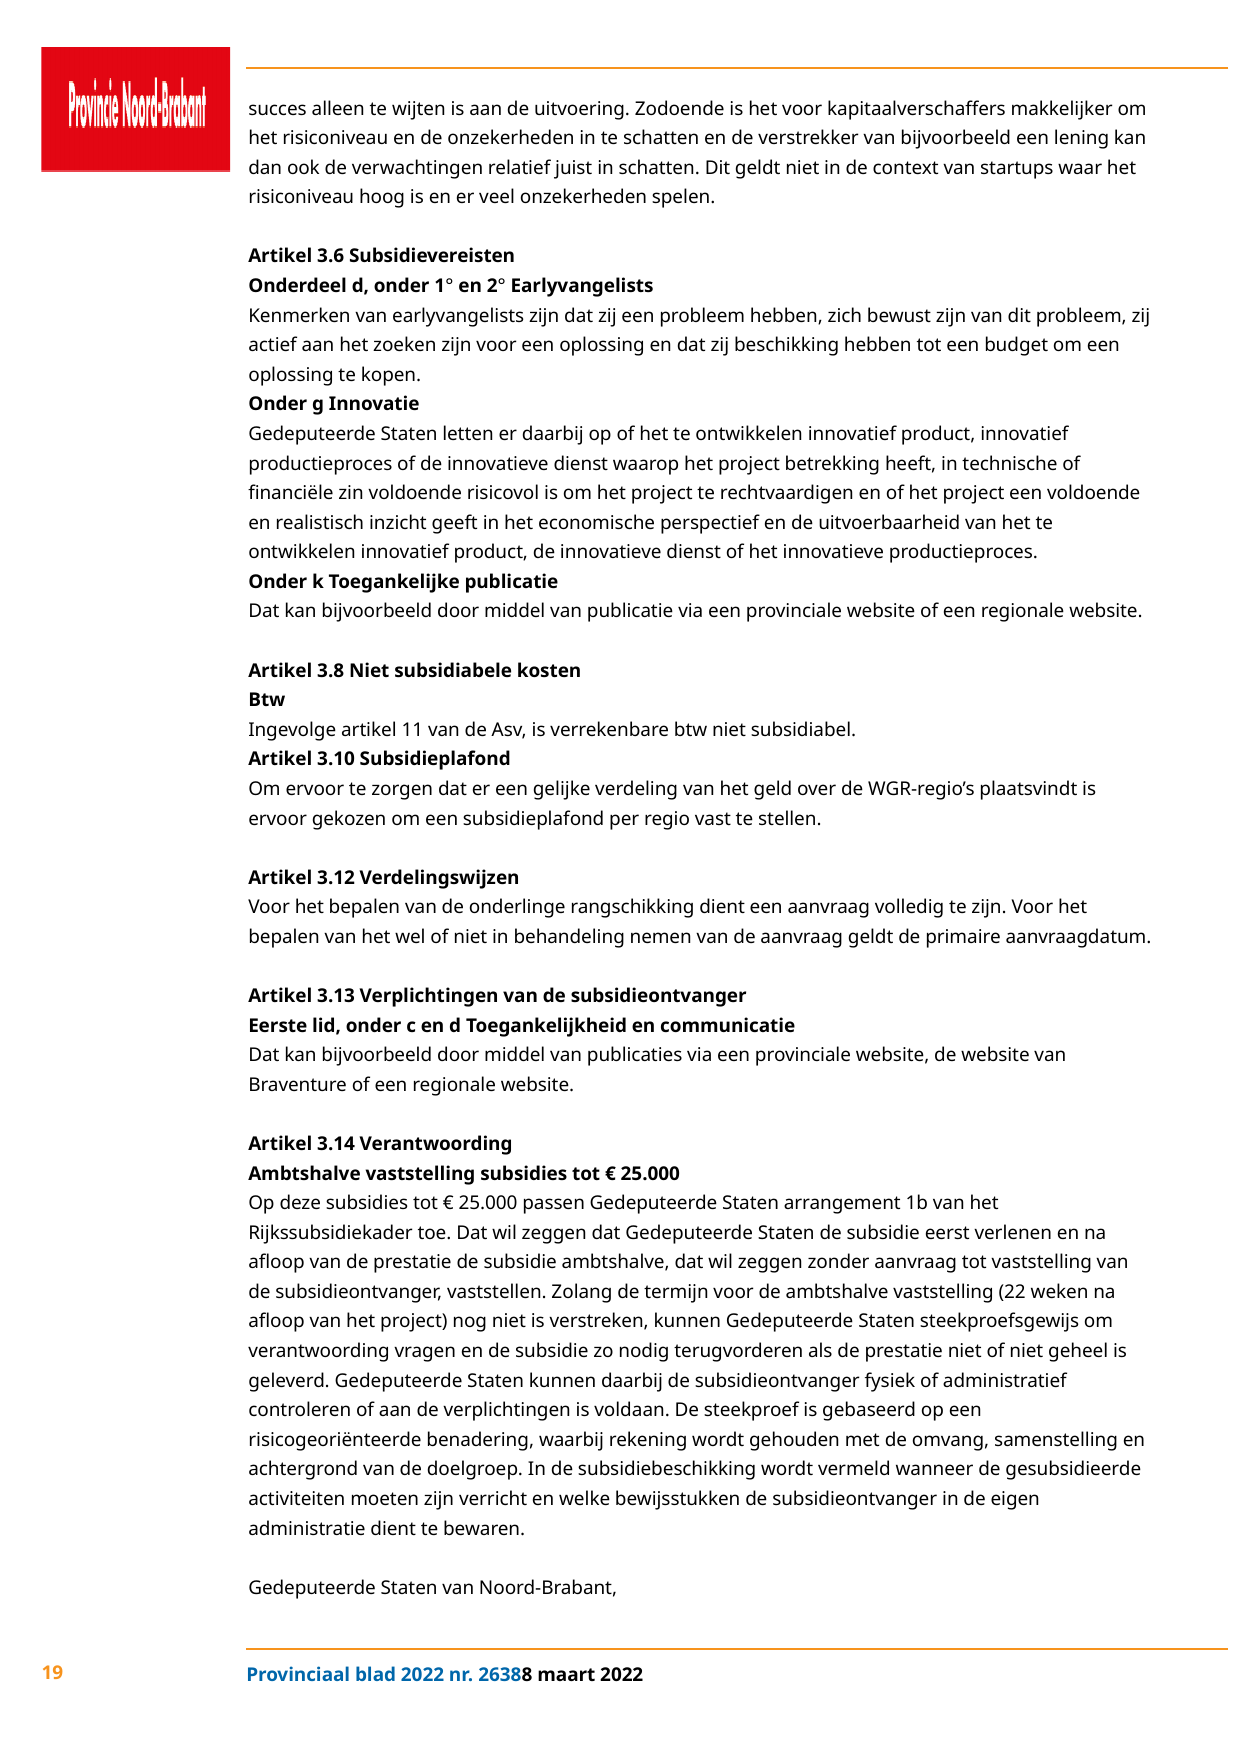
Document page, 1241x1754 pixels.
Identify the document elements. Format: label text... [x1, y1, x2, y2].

text Artikel 3.6 Subsidievereisten [248, 243, 1152, 268]
text Artikel 3.14 Verantwoording [248, 1130, 1152, 1156]
text Artikel 3.12 Verdelingswijzen [248, 864, 1152, 890]
text Gedeputeerde Staten van Noord-Brabant, [248, 1574, 1152, 1600]
text succes alleen te wijten is aan de uitvoering. Zodoende is het voor kapitaalverschaffers makkelijker om het risiconiveau en de onzekerheden in te schatten en de verstrekker van bijvoorbeeld een lening kan dan ook de verwachtingen relatief juist in schatten. Dit geldt niet in de context van startups waar het risiconiveau hoog is en er veel onzekerheden spelen. [248, 95, 1152, 209]
text Btw [248, 686, 1152, 712]
text Artikel 3.8 Niet subsidiabele kosten [248, 657, 1152, 683]
text Ambtshalve vaststelling subsidies tot € 25.000 [248, 1160, 1152, 1186]
text Artikel 3.10 Subsidieplafond [248, 746, 1152, 771]
text Onder g Innovatie [248, 391, 1152, 416]
text Om ervoor te zorgen dat er een gelijke verdeling van het geld over de WGR-regio’s plaatsvindt is ervoor gekozen om een subsidieplafond per regio vast te stellen. [248, 775, 1152, 831]
text Dat kan bijvoorbeeld door middel van publicaties via een provinciale website, de website van Braventure of een regionale website. [248, 1041, 1152, 1097]
text Dat kan bijvoorbeeld door middel van publicatie via een provinciale website of een regionale website. [248, 598, 1152, 623]
text Op deze subsidies tot € 25.000 passen Gedeputeerde Staten arrangement 1b van het Rijkssubsidiekader toe. Dat wil zeggen dat Gedeputeerde Staten de subsidie eerst verlenen en na afloop van de prestatie de subsidie ambtshalve, dat wil zeggen zonder aanvraag tot vaststelling van de subsidieontvanger, vaststellen. Zolang de termijn voor de ambtshalve vaststelling (22 weken na afloop van het project) nog niet is verstreken, kunnen Gedeputeerde Staten steekproefsgewijs om verantwoording vragen en de subsidie zo nodig terugvorderen als de prestatie niet of niet geheel is geleverd. Gedeputeerde Staten kunnen daarbij de subsidieontvanger fysiek of administratief controleren of aan de verplichtingen is voldaan. De steekproef is gebaseerd op een risicogeoriënteerde benadering, waarbij rekening wordt gehouden met de omvang, samenstelling en achtergrond van de doelgroep. In de subsidiebeschikking wordt vermeld wanneer de gesubsidieerde activiteiten moeten zijn verricht en welke bewijsstukken de subsidieontvanger in de eigen administratie dient te bewaren. [248, 1189, 1152, 1541]
text Kenmerken van earlyvangelists zijn dat zij een probleem hebben, zich bewust zijn van dit probleem, zij actief aan het zoeken zijn voor een oplossing en dat zij beschikking hebben tot een budget om een oplossing te kopen. [248, 302, 1152, 387]
text Ingevolge artikel 11 van de Asv, is verrekenbare btw niet subsidiabel. [248, 716, 1152, 742]
text Artikel 3.13 Verplichtingen van de subsidieontvanger [248, 982, 1152, 1008]
text Voor het bepalen van de onderlinge rangschikking dient een aanvraag volledig te zijn. Voor het bepalen van het wel of niet in behandeling nemen van de aanvraag geldt de primaire aanvraagdatum. [248, 893, 1152, 949]
text Onder k Toegankelijke publicatie [248, 568, 1152, 594]
text Onderdeel d, onder 1° en 2° Earlyvangelists [248, 272, 1152, 298]
text Eerste lid, onder c en d Toegankelijkheid en communicatie [248, 1012, 1152, 1038]
picture [41, 47, 231, 172]
text Gedeputeerde Staten letten er daarbij op of het te ontwikkelen innovatief product, innovatief productieproces of de innovatieve dienst waarop het project betrekking heeft, in technische of financiële zin voldoende risicovol is om het project te rechtvaardigen en of het project een voldoende en realistisch inzicht geeft in het economische perspectief en de uitvoerbaarheid van het te ontwikkelen innovatief product, de innovatieve dienst of het innovatieve productieproces. [248, 420, 1152, 564]
